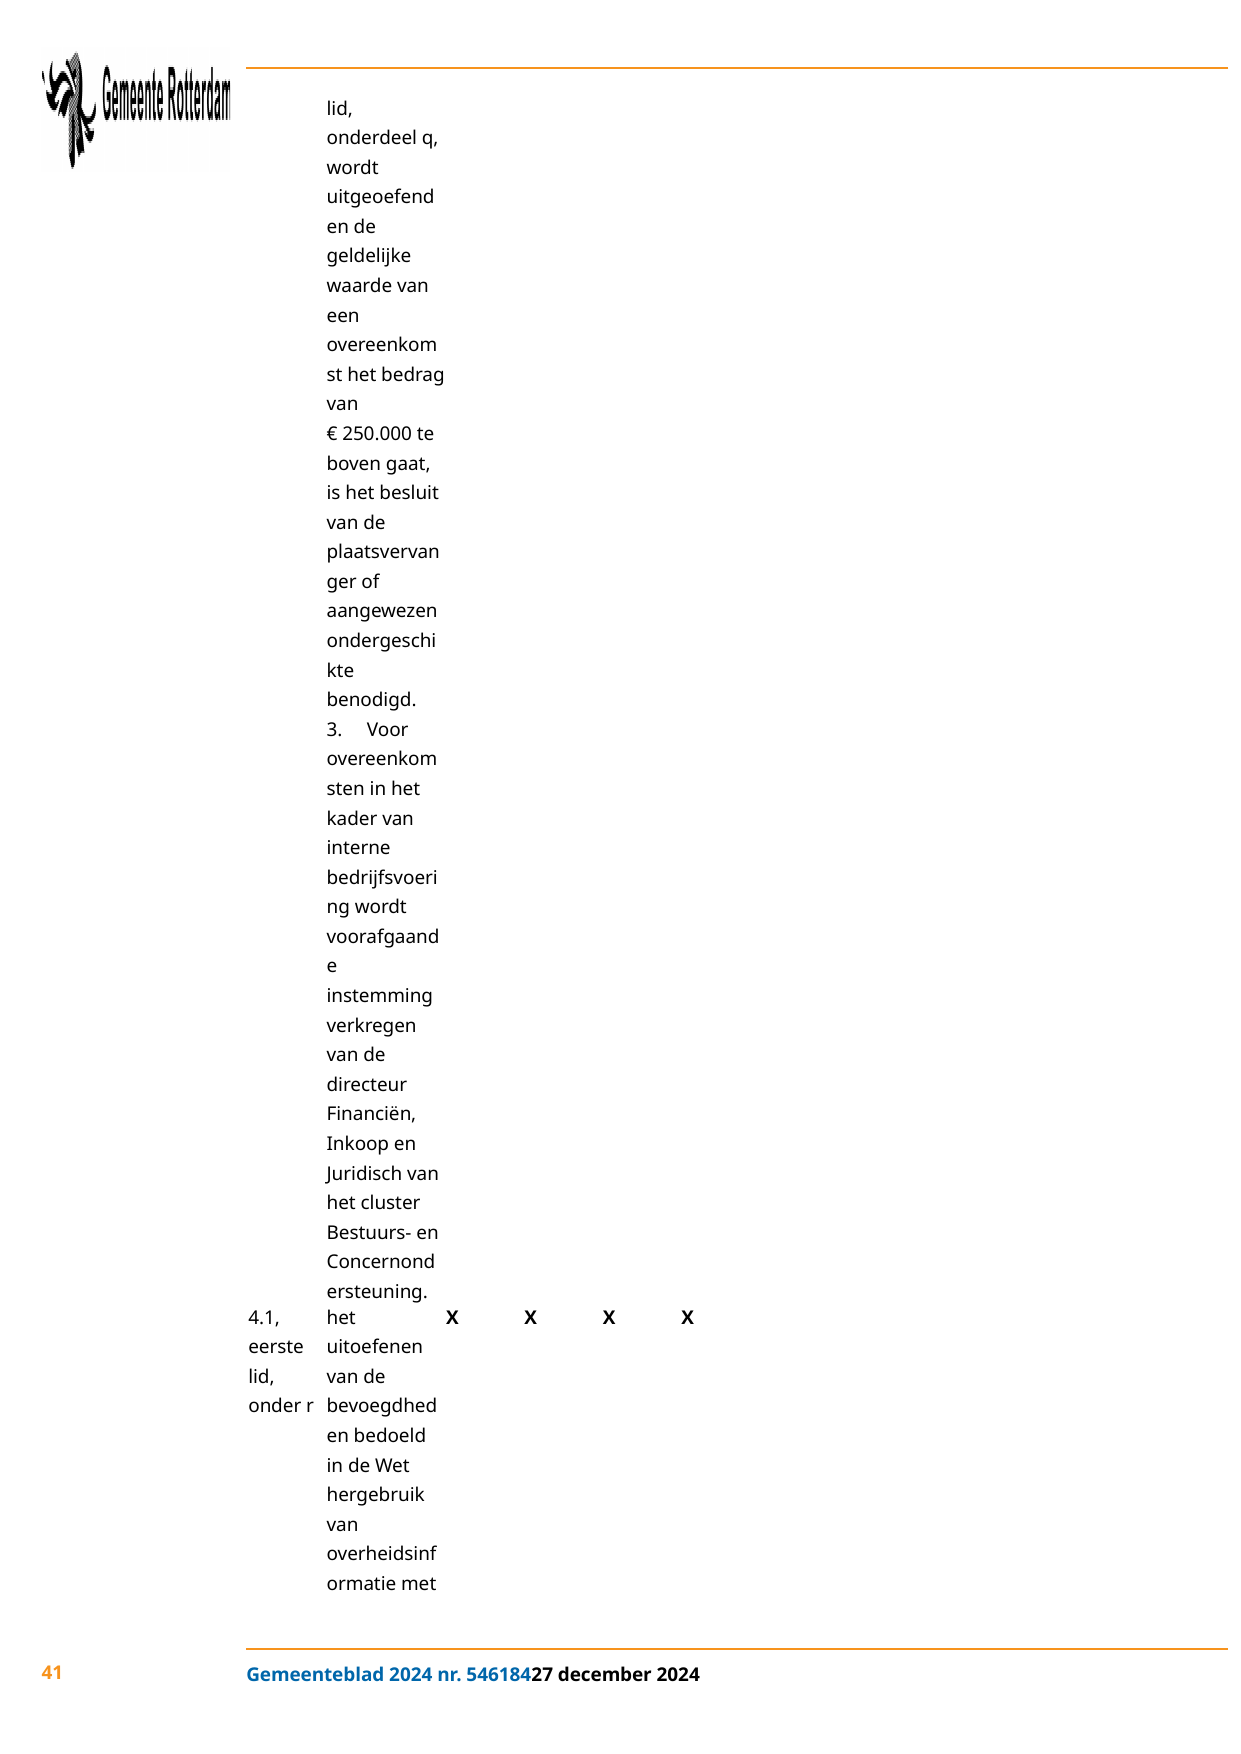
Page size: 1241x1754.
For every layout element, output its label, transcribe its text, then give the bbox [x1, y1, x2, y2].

table_cell X [603, 1304, 681, 1596]
table_cell [916, 1304, 995, 1596]
table_cell [995, 1304, 1073, 1596]
table_cell [916, 95, 995, 1304]
table_cell [759, 95, 838, 1304]
table_cell X [524, 1304, 603, 1596]
table_cell [1073, 95, 1152, 1304]
table_cell lid, onderdeel q, wordt uitgeoefend en de geldelijke waarde van een overeenkomst het bedrag van € 250.000 te boven gaat, is het besluit van de plaatsvervanger of aangewezen ondergeschikte benodigd. 3. Voor overeenkomsten in het kader van interne bedrijfsvoering wordt voorafgaande instemming verkregen van de directeur Financiën, Inkoop en Juridisch van het cluster Bestuurs- en Concernondersteuning. [326, 95, 446, 1304]
table_cell [524, 95, 603, 1304]
table_cell X [681, 1304, 759, 1596]
table_cell [759, 1304, 838, 1596]
table_cell 4.1, eerste lid, onder r [248, 1304, 326, 1596]
table_cell [838, 95, 916, 1304]
table_cell [248, 95, 326, 1304]
table_cell [838, 1304, 916, 1596]
table_cell [1073, 1304, 1152, 1596]
table_cell [681, 95, 759, 1304]
table_cell [603, 95, 681, 1304]
table_cell [446, 95, 524, 1304]
table_cell het uitoefenen van de bevoegdheden bedoeld in de Wet hergebruik van overheidsinformatie met [326, 1304, 446, 1596]
table_cell [995, 95, 1073, 1304]
picture [41, 47, 231, 172]
table_cell X [446, 1304, 524, 1596]
